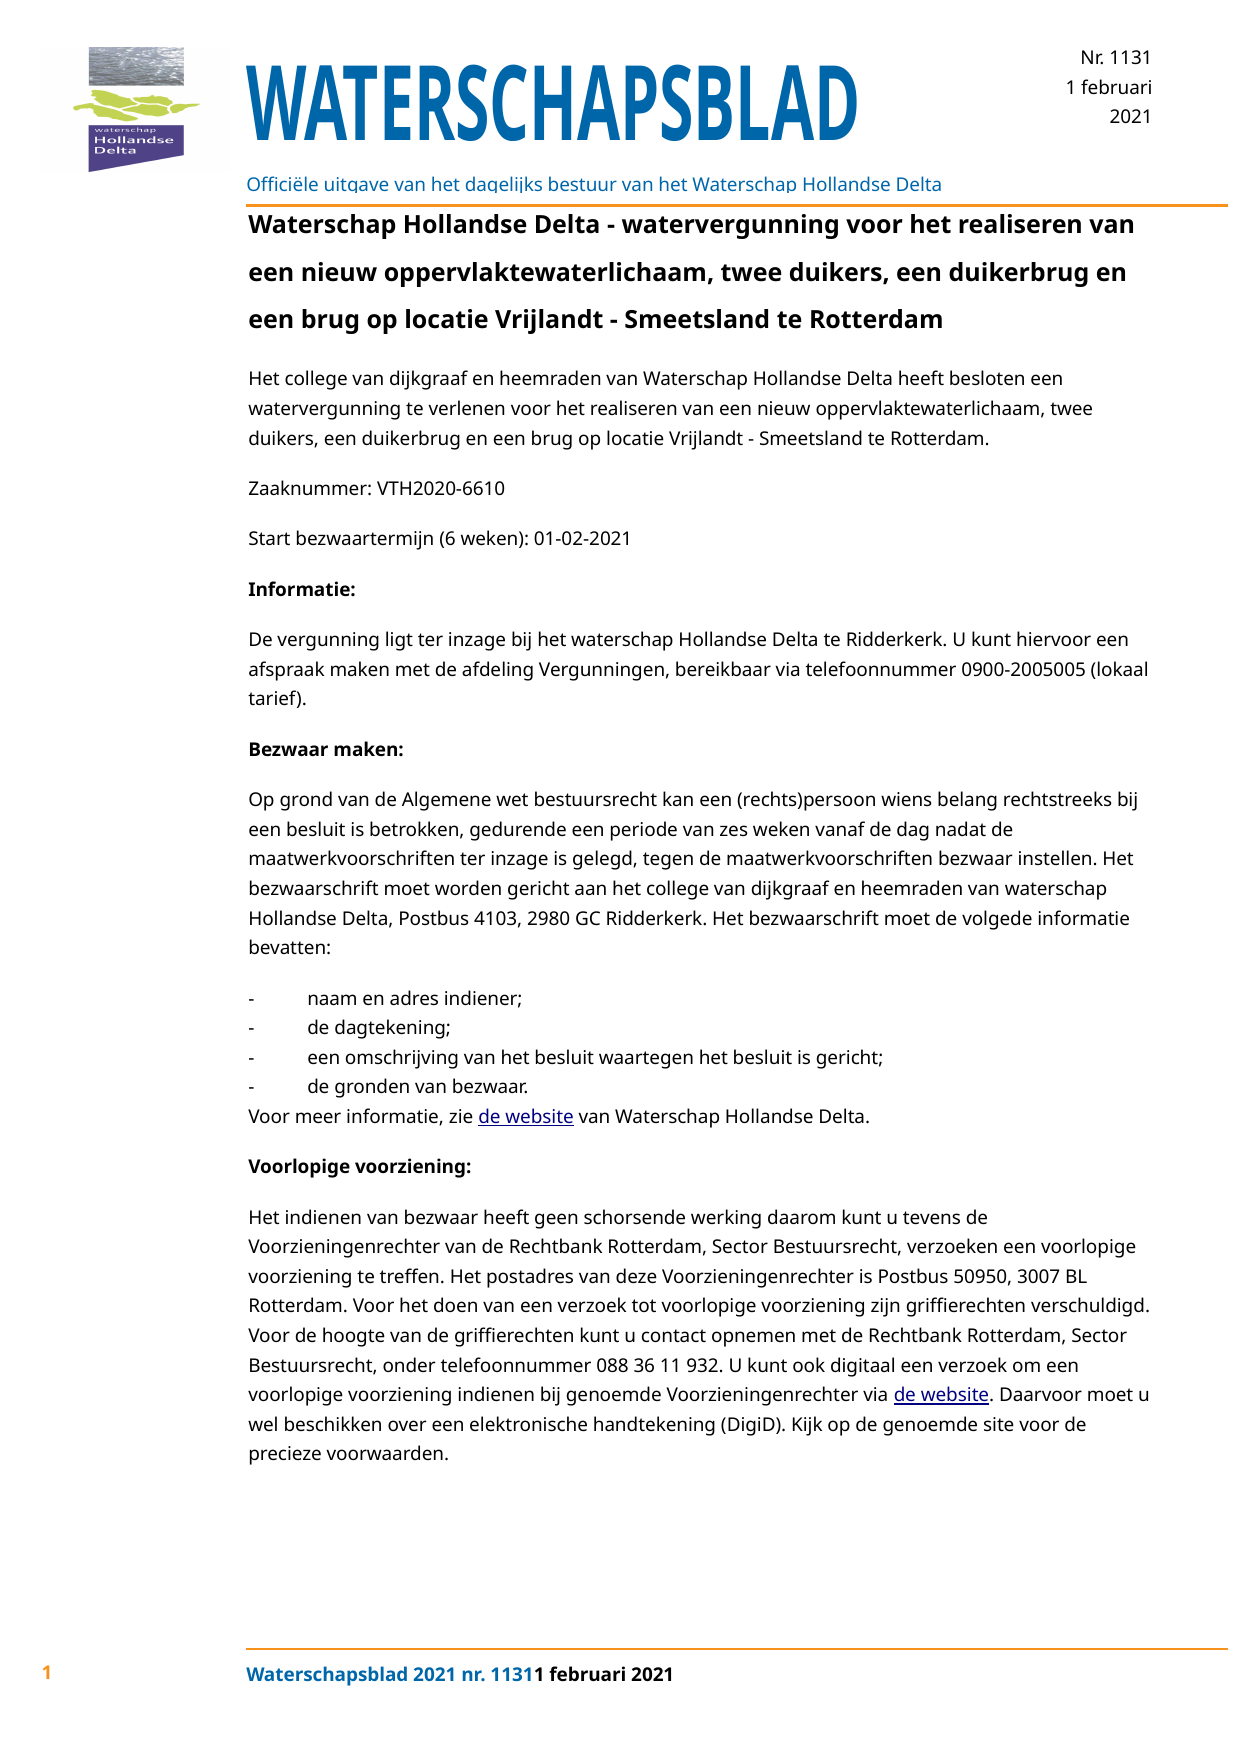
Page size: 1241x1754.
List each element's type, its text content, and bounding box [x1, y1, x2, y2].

text Voorlopige voorziening: [248, 1153, 1152, 1179]
picture [41, 47, 231, 172]
text De vergunning ligt ter inzage bij het waterschap Hollandse Delta te Ridderkerk. U kunt hiervoor een afspraak maken met de afdeling Vergunningen, bereikbaar via telefoonnummer 0900-2005005 (lokaal tarief). [248, 626, 1152, 711]
text Het indienen van bezwaar heeft geen schorsende werking daarom kunt u tevens de Voorzieningenrechter van de Rechtbank Rotterdam, Sector Bestuursrecht, verzoeken een voorlopige voorziening te treffen. Het postadres van deze Voorzieningenrechter is Postbus 50950, 3007 BL Rotterdam. Voor het doen van een verzoek tot voorlopige voorziening zijn griffierechten verschuldigd. Voor de hoogte van de griffierechten kunt u contact opnemen met de Rechtbank Rotterdam, Sector Bestuursrecht, onder telefoonnummer 088 36 11 932. U kunt ook digitaal een verzoek om een voorlopige voorziening indienen bij genoemde Voorzieningenrechter via de website. Daarvoor moet u wel beschikken over een elektronische handtekening (DigiD). Kijk op de genoemde site voor de precieze voorwaarden. [248, 1204, 1152, 1466]
list een omschrijving van het besluit waartegen het besluit is gericht; [248, 1044, 1152, 1069]
list de gronden van bezwaar. [248, 1073, 1152, 1099]
list de dagtekening; [248, 1014, 1152, 1040]
text Voor meer informatie, zie de website van Waterschap Hollandse Delta. [248, 1103, 1152, 1129]
text Waterschap Hollandse Delta - watervergunning voor het realiseren van een nieuw oppervlaktewaterlichaam, twee duikers, een duikerbrug en een brug op locatie Vrijlandt - Smeetsland te Rotterdam [248, 207, 1152, 336]
text Zaaknummer: VTH2020-6610 [248, 475, 1152, 501]
text Het college van dijkgraaf en heemraden van Waterschap Hollandse Delta heeft besloten een watervergunning te verlenen voor het realiseren van een nieuw oppervlaktewaterlichaam, twee duikers, een duikerbrug en een brug op locatie Vrijlandt - Smeetsland te Rotterdam. [248, 366, 1152, 450]
text Bezwaar maken: [248, 736, 1152, 762]
text Op grond van de Algemene wet bestuursrecht kan een (rechts)persoon wiens belang rechtstreeks bij een besluit is betrokken, gedurende een periode van zes weken vanaf de dag nadat de maatwerkvoorschriften ter inzage is gelegd, tegen de maatwerkvoorschriften bezwaar instellen. Het bezwaarschrift moet worden gericht aan het college van dijkgraaf en heemraden van waterschap Hollandse Delta, Postbus 4103, 2980 GC Ridderkerk. Het bezwaarschrift moet de volgede informatie bevatten: [248, 786, 1152, 960]
text Informatie: [248, 576, 1152, 602]
list naam en adres indiener; [248, 985, 1152, 1010]
text Start bezwaartermijn (6 weken): 01-02-2021 [248, 526, 1152, 551]
